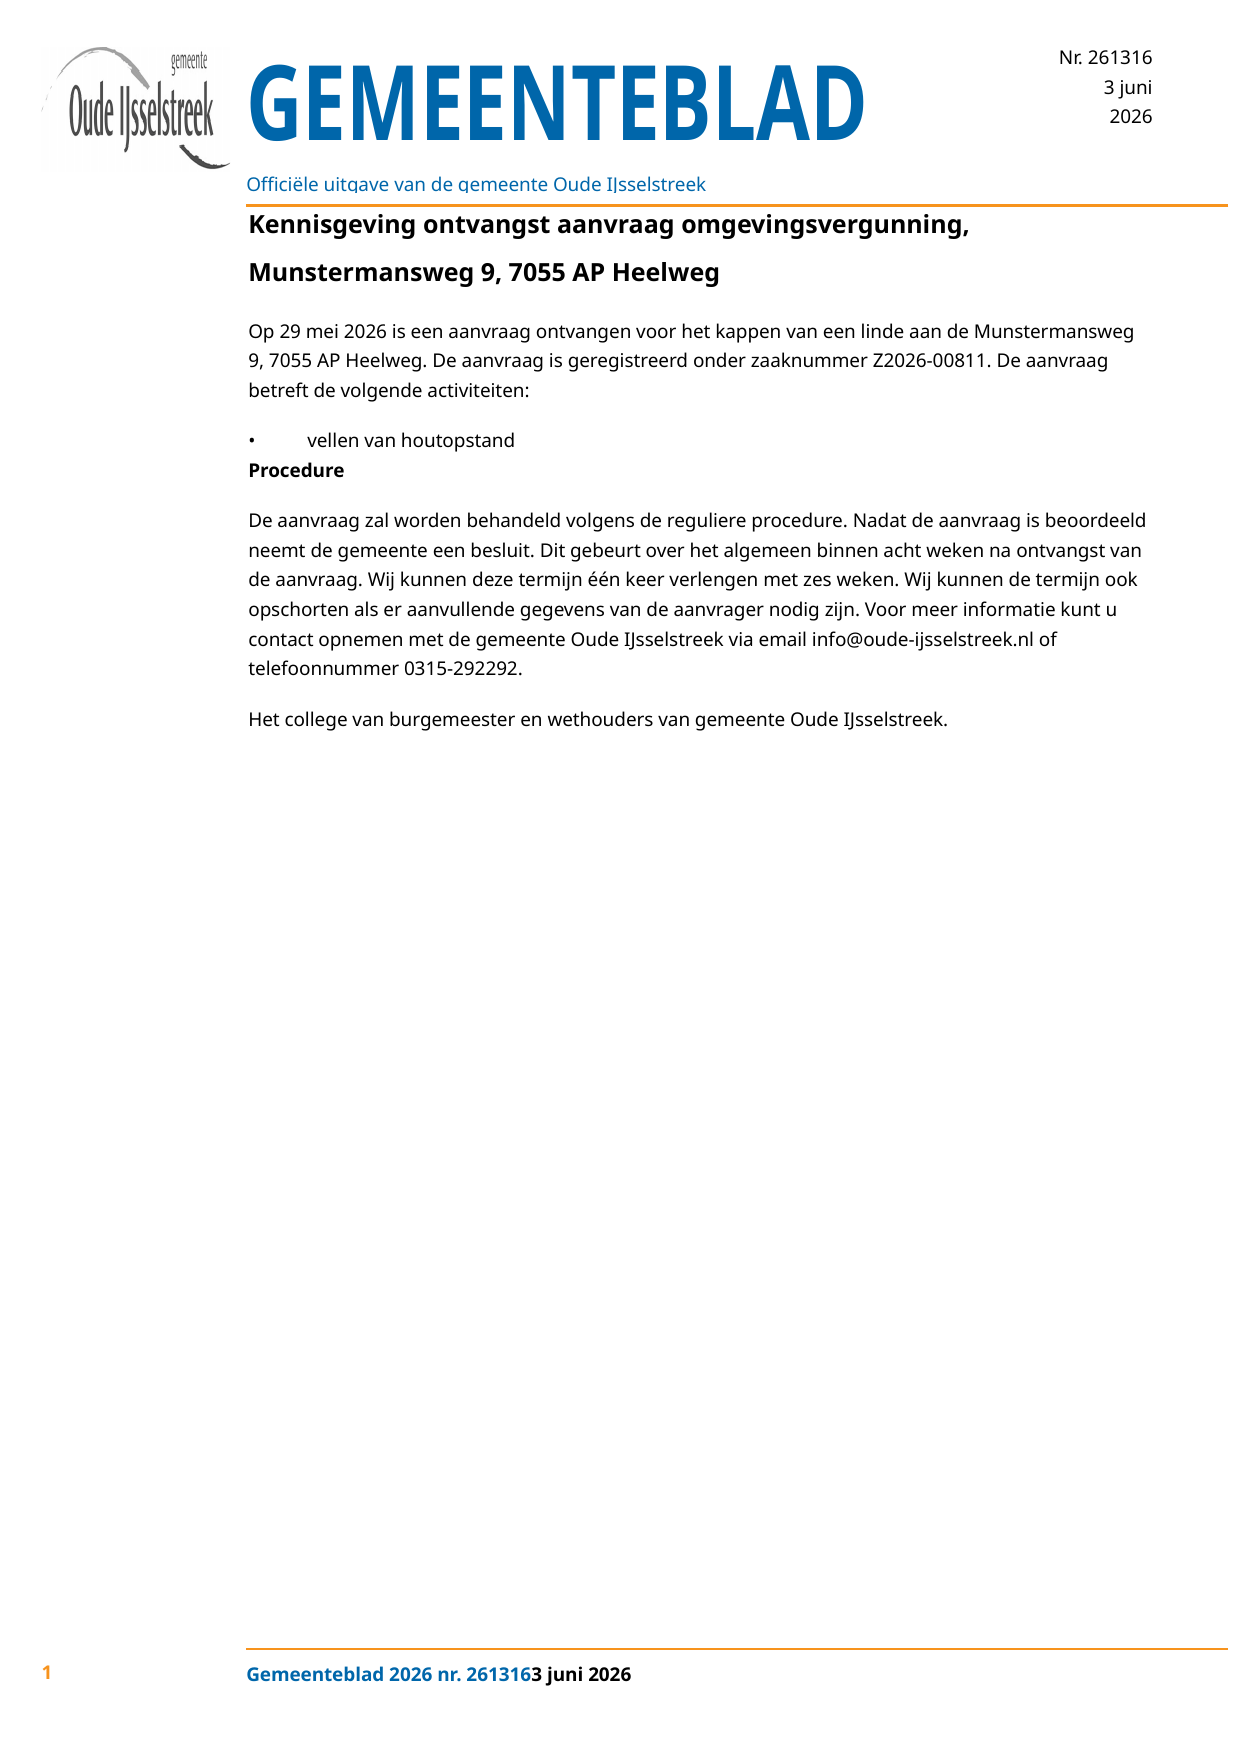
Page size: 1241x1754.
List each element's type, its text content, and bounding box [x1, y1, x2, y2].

text Procedure [248, 457, 1152, 483]
picture [41, 47, 231, 172]
text Kennisgeving ontvangst aanvraag omgevingsvergunning, Munstermansweg 9, 7055 AP Heelweg [248, 207, 1152, 288]
text De aanvraag zal worden behandeld volgens de reguliere procedure. Nadat de aanvraag is beoordeeld neemt de gemeente een besluit. Dit gebeurt over het algemeen binnen acht weken na ontvangst van de aanvraag. Wij kunnen deze termijn één keer verlengen met zes weken. Wij kunnen de termijn ook opschorten als er aanvullende gegevens van de aanvrager nodig zijn. Voor meer informatie kunt u contact opnemen met de gemeente Oude IJsselstreek via email info@oude-ijsselstreek.nl of telefoonnummer 0315-292292. [248, 507, 1152, 681]
text Het college van burgemeester en wethouders van gemeente Oude IJsselstreek. [248, 706, 1152, 732]
list vellen van houtopstand [248, 427, 1152, 453]
text Op 29 mei 2026 is een aanvraag ontvangen voor het kappen van een linde aan de Munstermansweg 9, 7055 AP Heelweg. De aanvraag is geregistreerd onder zaaknummer Z2026-00811. De aanvraag betreft de volgende activiteiten: [248, 318, 1152, 403]
